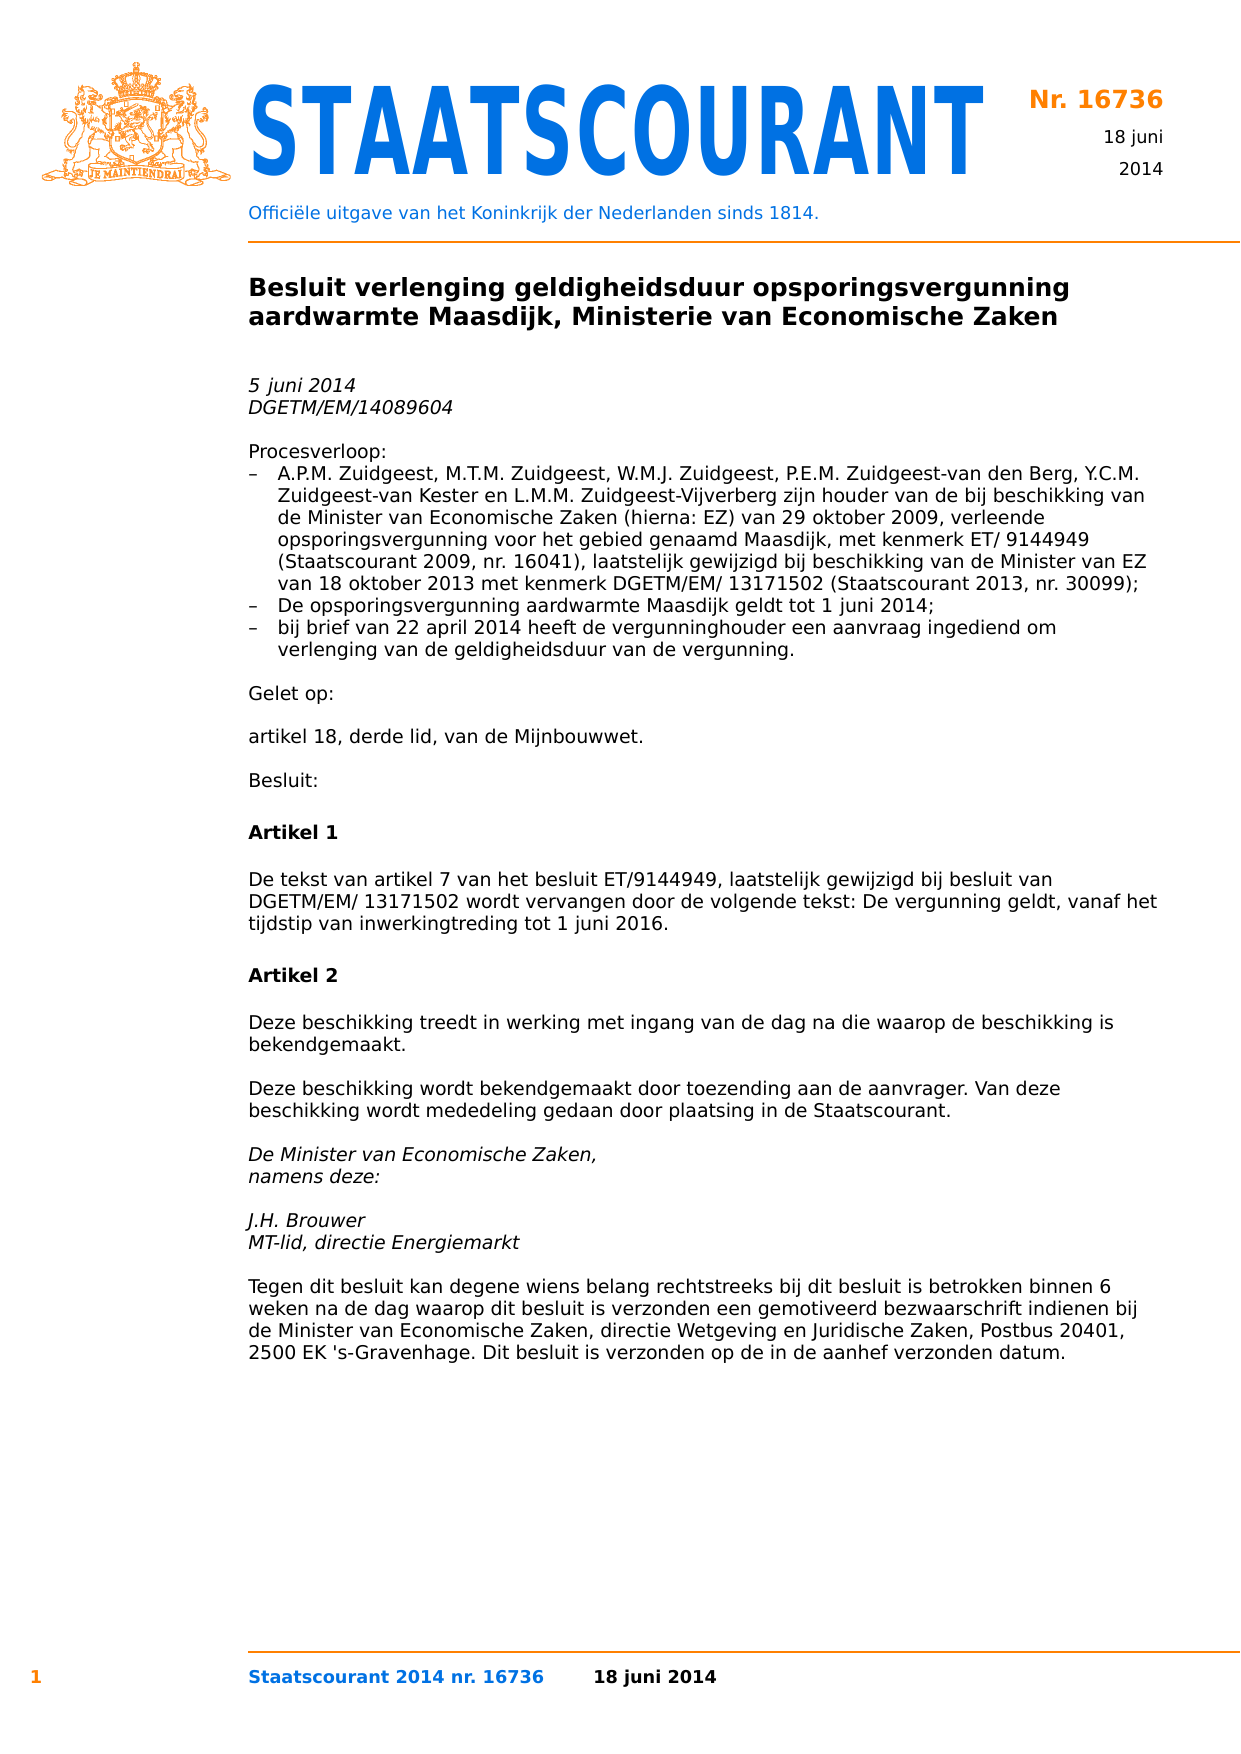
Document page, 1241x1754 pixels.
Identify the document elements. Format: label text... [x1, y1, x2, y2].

table_cell 18 juni [998, 121, 1240, 153]
text Gelet op: [248, 683, 1163, 704]
text DGETM/EM/14089604 [248, 397, 1163, 419]
text – A.P.M. Zuidgeest, M.T.M. Zuidgeest, W.M.J. Zuidgeest, P.E.M. Zuidgeest-van den Berg, Y.C.M. Zuidgeest-van Kester en L.M.M. Zuidgeest-Vijverberg zijn houder van de bij beschikking van de Minister van Economische Zaken (hierna: EZ) van 29 oktober 2009, verleende opsporingsvergunning voor het gebied genaamd Maasdijk, met kenmerk ET/ 9144949 (Staatscourant 2009, nr. 16041), laatstelijk gewijzigd bij beschikking van de Minister van EZ van 18 oktober 2013 met kenmerk DGETM/EM/ 13171502 (Staatscourant 2013, nr. 30099); [248, 463, 1163, 595]
text 5 juni 2014 [248, 375, 1163, 397]
text De Minister van Economische Zaken, namens deze: J.H. Brouwer MT-lid, directie Energiemarkt [248, 1144, 1163, 1254]
text De tekst van artikel 7 van het besluit ET/9144949, laatstelijk gewijzigd bij besluit van DGETM/EM/ 13171502 wordt vervangen door de volgende tekst: De vergunning geldt, vanaf het tijdstip van inwerkingtreding tot 1 juni 2016. [248, 869, 1163, 935]
text Besluit: [248, 770, 1163, 792]
table_header [25, 62, 248, 241]
subtitle Besluit verlenging geldigheidsduur opsporingsvergunning aardwarmte Maasdijk, Ministerie van Economische Zaken [248, 273, 1163, 331]
table_header STAATSCOURANT [248, 62, 998, 203]
text – bij brief van 22 april 2014 heeft de vergunninghouder een aanvraag ingediend om verlenging van de geldigheidsduur van de vergunning. [248, 617, 1163, 661]
text Deze beschikking treedt in werking met ingang van de dag na die waarop de beschikking is bekendgemaakt. [248, 1012, 1163, 1056]
table_header Nr. 16736 [998, 62, 1240, 121]
subtitle Artikel 1 [248, 822, 1163, 844]
table_cell 2014 [998, 153, 1240, 203]
text artikel 18, derde lid, van de Mijnbouwwet. [248, 726, 1163, 748]
subtitle Artikel 2 [248, 965, 1163, 987]
table_cell Officiële uitgave van het Koninkrijk der Nederlanden sinds 1814. [248, 203, 1240, 241]
text – De opsporingsvergunning aardwarmte Maasdijk geldt tot 1 juni 2014; [248, 595, 1163, 617]
text Deze beschikking wordt bekendgemaakt door toezending aan de aanvrager. Van deze beschikking wordt mededeling gedaan door plaatsing in de Staatscourant. [248, 1078, 1163, 1122]
picture [41, 62, 231, 186]
text Tegen dit besluit kan degene wiens belang rechtstreeks bij dit besluit is betrokken binnen 6 weken na de dag waarop dit besluit is verzonden een gemotiveerd bezwaarschrift indienen bij de Minister van Economische Zaken, directie Wetgeving en Juridische Zaken, Postbus 20401, 2500 EK 's-Gravenhage. Dit besluit is verzonden op de in de aanhef verzonden datum. [248, 1276, 1163, 1363]
text Procesverloop: [248, 441, 1163, 463]
